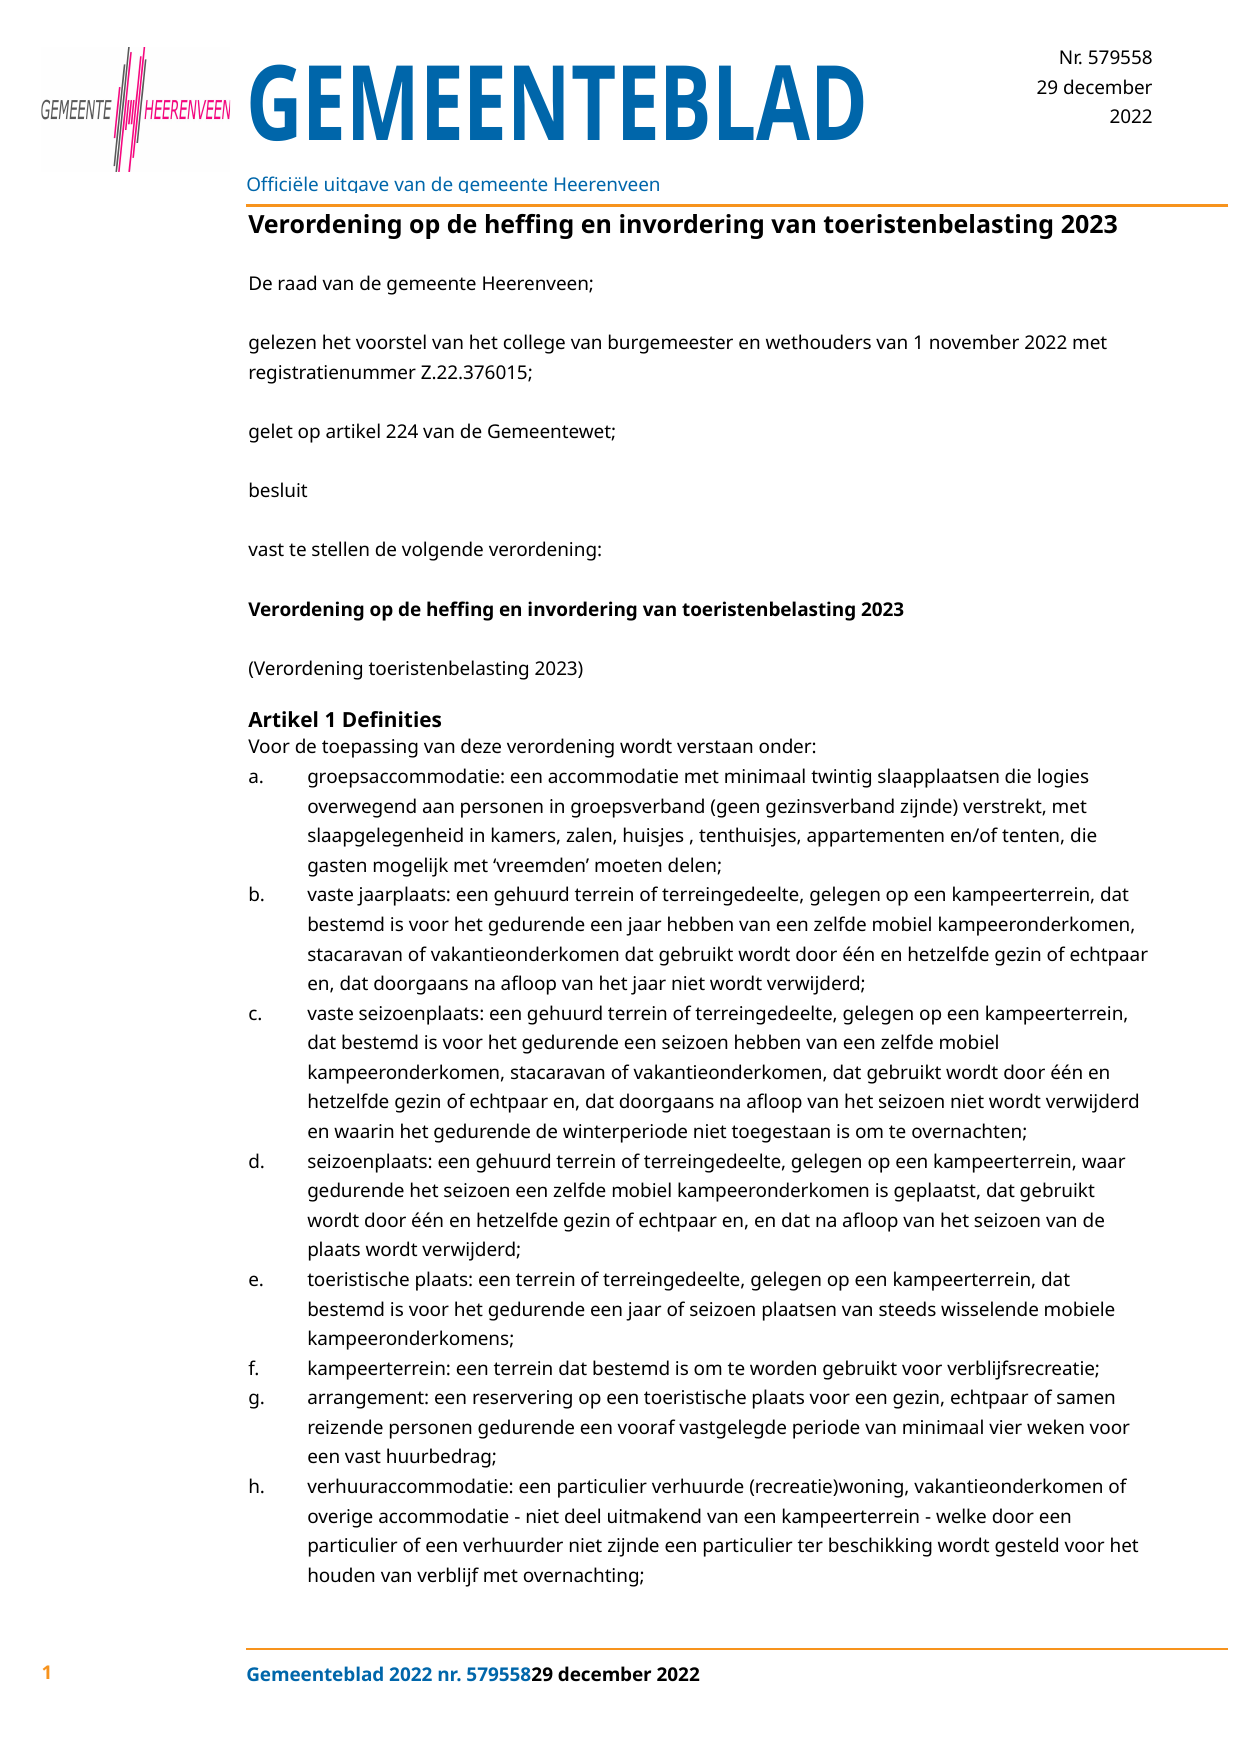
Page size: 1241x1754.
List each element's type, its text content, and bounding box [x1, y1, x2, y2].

text gelet op artikel 224 van de Gemeentewet; [248, 418, 1152, 444]
list verhuuraccommodatie: een particulier verhuurde (recreatie)woning, vakantieonderkomen of overige accommodatie - niet deel uitmakend van een kampeerterrein - welke door een particulier of een verhuurder niet zijnde een particulier ter beschikking wordt gesteld voor het houden van verblijf met overnachting; [248, 1473, 1152, 1588]
text besluit [248, 477, 1152, 503]
text gelezen het voorstel van het college van burgemeester en wethouders van 1 november 2022 met registratienummer Z.22.376015; [248, 329, 1152, 385]
list arrangement: een reservering op een toeristische plaats voor een gezin, echtpaar of samen reizende personen gedurende een vooraf vastgelegde periode van minimaal vier weken voor een vast huurbedrag; [248, 1384, 1152, 1469]
list kampeerterrein: een terrein dat bestemd is om te worden gebruikt voor verblijfsrecreatie; [248, 1355, 1152, 1381]
list seizoenplaats: een gehuurd terrein of terreingedeelte, gelegen op een kampeerterrein, waar gedurende het seizoen een zelfde mobiel kampeeronderkomen is geplaatst, dat gebruikt wordt door één en hetzelfde gezin of echtpaar en, en dat na afloop van het seizoen van de plaats wordt verwijderd; [248, 1148, 1152, 1262]
list groepsaccommodatie: een accommodatie met minimaal twintig slaapplaatsen die logies overwegend aan personen in groepsverband (geen gezinsverband zijnde) verstrekt, met slaapgelegenheid in kamers, zalen, huisjes , tenthuisjes, appartementen en/of tenten, die gasten mogelijk met ‘vreemden’ moeten delen; [248, 763, 1152, 878]
text (Verordening toeristenbelasting 2023) [248, 655, 1152, 681]
picture [41, 47, 231, 172]
text Verordening op de heffing en invordering van toeristenbelasting 2023 [248, 207, 1152, 241]
text Verordening op de heffing en invordering van toeristenbelasting 2023 [248, 596, 1152, 621]
text Voor de toepassing van deze verordening wordt verstaan onder: [248, 734, 1152, 759]
list vaste jaarplaats: een gehuurd terrein of terreingedeelte, gelegen op een kampeerterrein, dat bestemd is voor het gedurende een jaar hebben van een zelfde mobiel kampeeronderkomen, stacaravan of vakantieonderkomen dat gebruikt wordt door één en hetzelfde gezin of echtpaar en, dat doorgaans na afloop van het jaar niet wordt verwijderd; [248, 882, 1152, 996]
text De raad van de gemeente Heerenveen; [248, 270, 1152, 296]
text vast te stellen de volgende verordening: [248, 537, 1152, 562]
list vaste seizoenplaats: een gehuurd terrein of terreingedeelte, gelegen op een kampeerterrein, dat bestemd is voor het gedurende een seizoen hebben van een zelfde mobiel kampeeronderkomen, stacaravan of vakantieonderkomen, dat gebruikt wordt door één en hetzelfde gezin of echtpaar en, dat doorgaans na afloop van het seizoen niet wordt verwijderd en waarin het gedurende de winterperiode niet toegestaan is om te overnachten; [248, 1000, 1152, 1144]
text Artikel 1 Definities [248, 705, 1152, 734]
list toeristische plaats: een terrein of terreingedeelte, gelegen op een kampeerterrein, dat bestemd is voor het gedurende een jaar of seizoen plaatsen van steeds wisselende mobiele kampeeronderkomens; [248, 1266, 1152, 1351]
